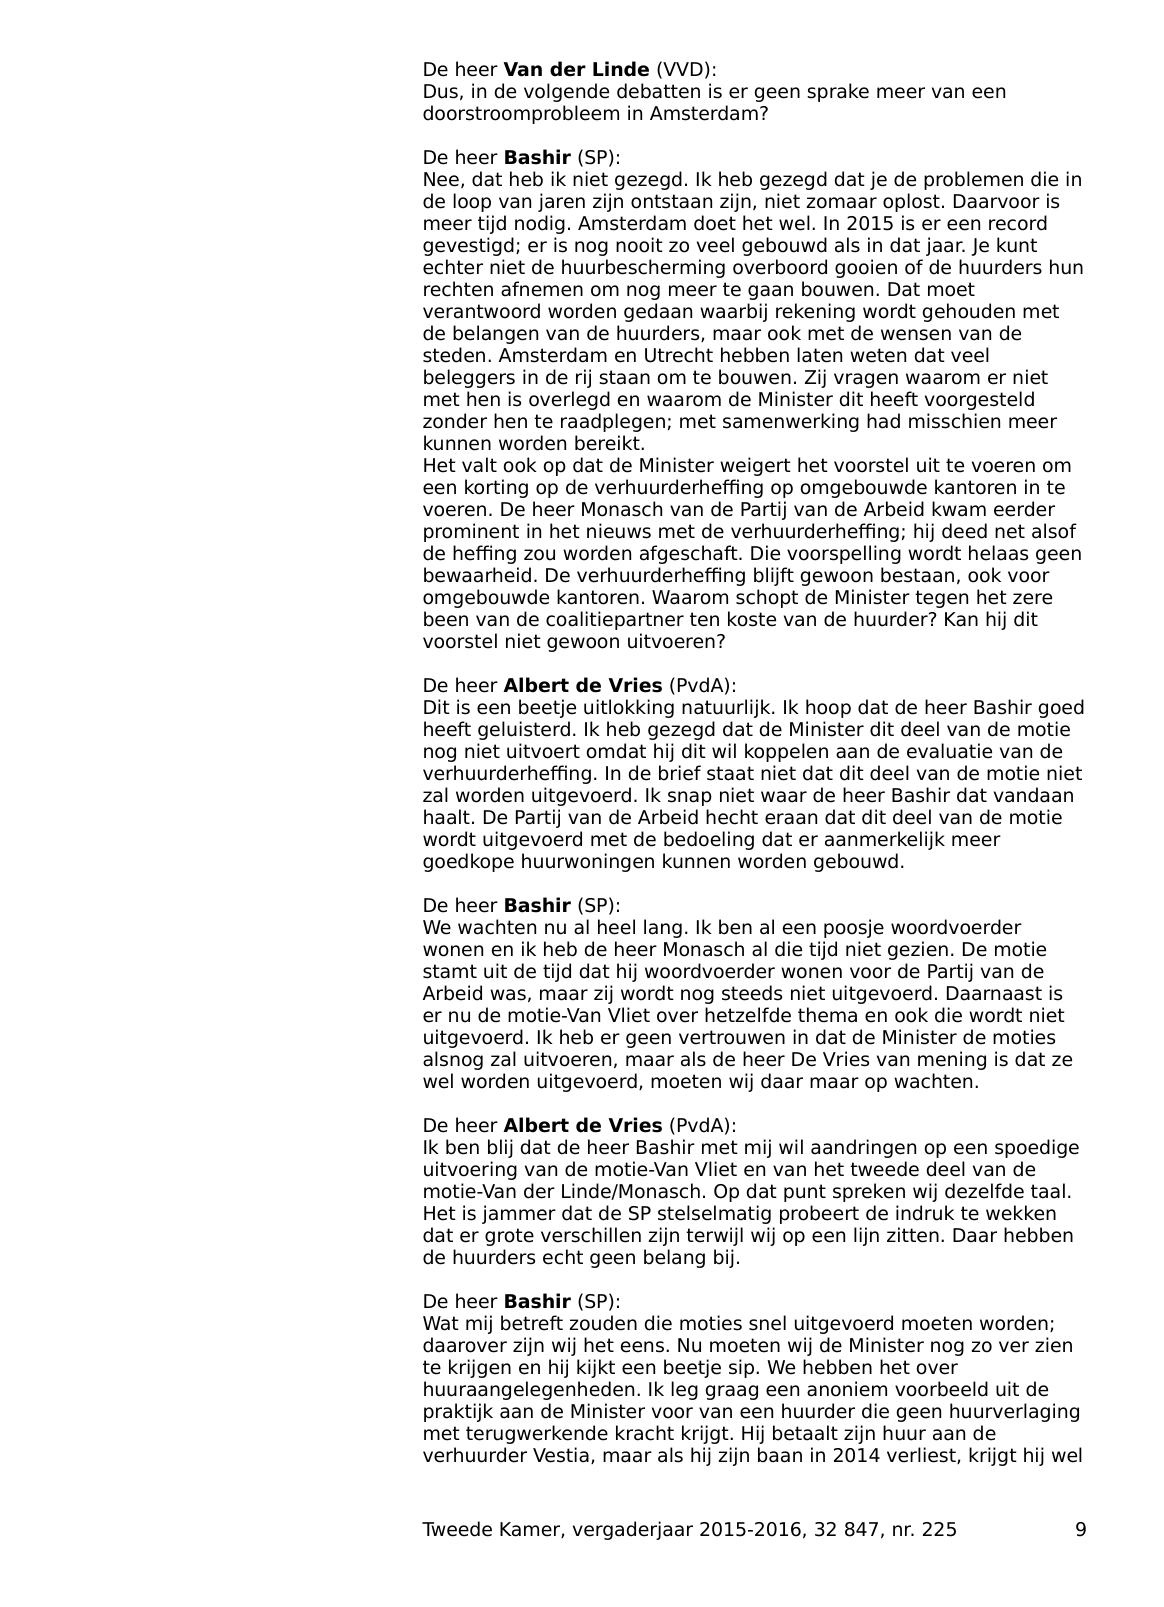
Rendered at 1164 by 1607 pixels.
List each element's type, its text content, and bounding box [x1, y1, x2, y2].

text De heer Albert de Vries (PvdA): [422, 675, 1087, 697]
text Het valt ook op dat de Minister weigert het voorstel uit te voeren om een korting op de verhuurderheffing op omgebouwde kantoren in te voeren. De heer Monasch van de Partij van de Arbeid kwam eerder prominent in het nieuws met de verhuurderheffing; hij deed net alsof de heffing zou worden afgeschaft. Die voorspelling wordt helaas geen bewaarheid. De verhuurderheffing blijft gewoon bestaan, ook voor omgebouwde kantoren. Waarom schopt de Minister tegen het zere been van de coalitiepartner ten koste van de huurder? Kan hij dit voorstel niet gewoon uitvoeren? [422, 455, 1087, 653]
text We wachten nu al heel lang. Ik ben al een poosje woordvoerder wonen en ik heb de heer Monasch al die tijd niet gezien. De motie stamt uit de tijd dat hij woordvoerder wonen voor de Partij van de Arbeid was, maar zij wordt nog steeds niet uitgevoerd. Daarnaast is er nu de motie-Van Vliet over hetzelfde thema en ook die wordt niet uitgevoerd. Ik heb er geen vertrouwen in dat de Minister de moties alsnog zal uitvoeren, maar als de heer De Vries van mening is dat ze wel worden uitgevoerd, moeten wij daar maar op wachten. [422, 917, 1087, 1093]
text De heer Albert de Vries (PvdA): [422, 1115, 1087, 1137]
text De heer Van der Linde (VVD): [422, 59, 1087, 81]
text Wat mij betreft zouden die moties snel uitgevoerd moeten worden; daarover zijn wij het eens. Nu moeten wij de Minister nog zo ver zien te krijgen en hij kijkt een beetje sip. We hebben het over huuraangelegenheden. Ik leg graag een anoniem voorbeeld uit de praktijk aan de Minister voor van een huurder die geen huurverlaging met terugwerkende kracht krijgt. Hij betaalt zijn huur aan de verhuurder Vestia, maar als hij zijn baan in 2014 verliest, krijgt hij wel [422, 1313, 1087, 1467]
text Dus, in de volgende debatten is er geen sprake meer van een doorstroomprobleem in Amsterdam? [422, 81, 1087, 125]
text De heer Bashir (SP): [422, 895, 1087, 917]
text De heer Bashir (SP): [422, 147, 1087, 169]
text Ik ben blij dat de heer Bashir met mij wil aandringen op een spoedige uitvoering van de motie-Van Vliet en van het tweede deel van de motie-Van der Linde/Monasch. Op dat punt spreken wij dezelfde taal. Het is jammer dat de SP stelselmatig probeert de indruk te wekken dat er grote verschillen zijn terwijl wij op een lijn zitten. Daar hebben de huurders echt geen belang bij. [422, 1137, 1087, 1269]
text De heer Bashir (SP): [422, 1291, 1087, 1313]
text Dit is een beetje uitlokking natuurlijk. Ik hoop dat de heer Bashir goed heeft geluisterd. Ik heb gezegd dat de Minister dit deel van de motie nog niet uitvoert omdat hij dit wil koppelen aan de evaluatie van de verhuurderheffing. In de brief staat niet dat dit deel van de motie niet zal worden uitgevoerd. Ik snap niet waar de heer Bashir dat vandaan haalt. De Partij van de Arbeid hecht eraan dat dit deel van de motie wordt uitgevoerd met de bedoeling dat er aanmerkelijk meer goedkope huurwoningen kunnen worden gebouwd. [422, 697, 1087, 873]
text Nee, dat heb ik niet gezegd. Ik heb gezegd dat je de problemen die in de loop van jaren zijn ontstaan zijn, niet zomaar oplost. Daarvoor is meer tijd nodig. Amsterdam doet het wel. In 2015 is er een record gevestigd; er is nog nooit zo veel gebouwd als in dat jaar. Je kunt echter niet de huurbescherming overboord gooien of de huurders hun rechten afnemen om nog meer te gaan bouwen. Dat moet verantwoord worden gedaan waarbij rekening wordt gehouden met de belangen van de huurders, maar ook met de wensen van de steden. Amsterdam en Utrecht hebben laten weten dat veel beleggers in de rij staan om te bouwen. Zij vragen waarom er niet met hen is overlegd en waarom de Minister dit heeft voorgesteld zonder hen te raadplegen; met samenwerking had misschien meer kunnen worden bereikt. [422, 169, 1087, 455]
